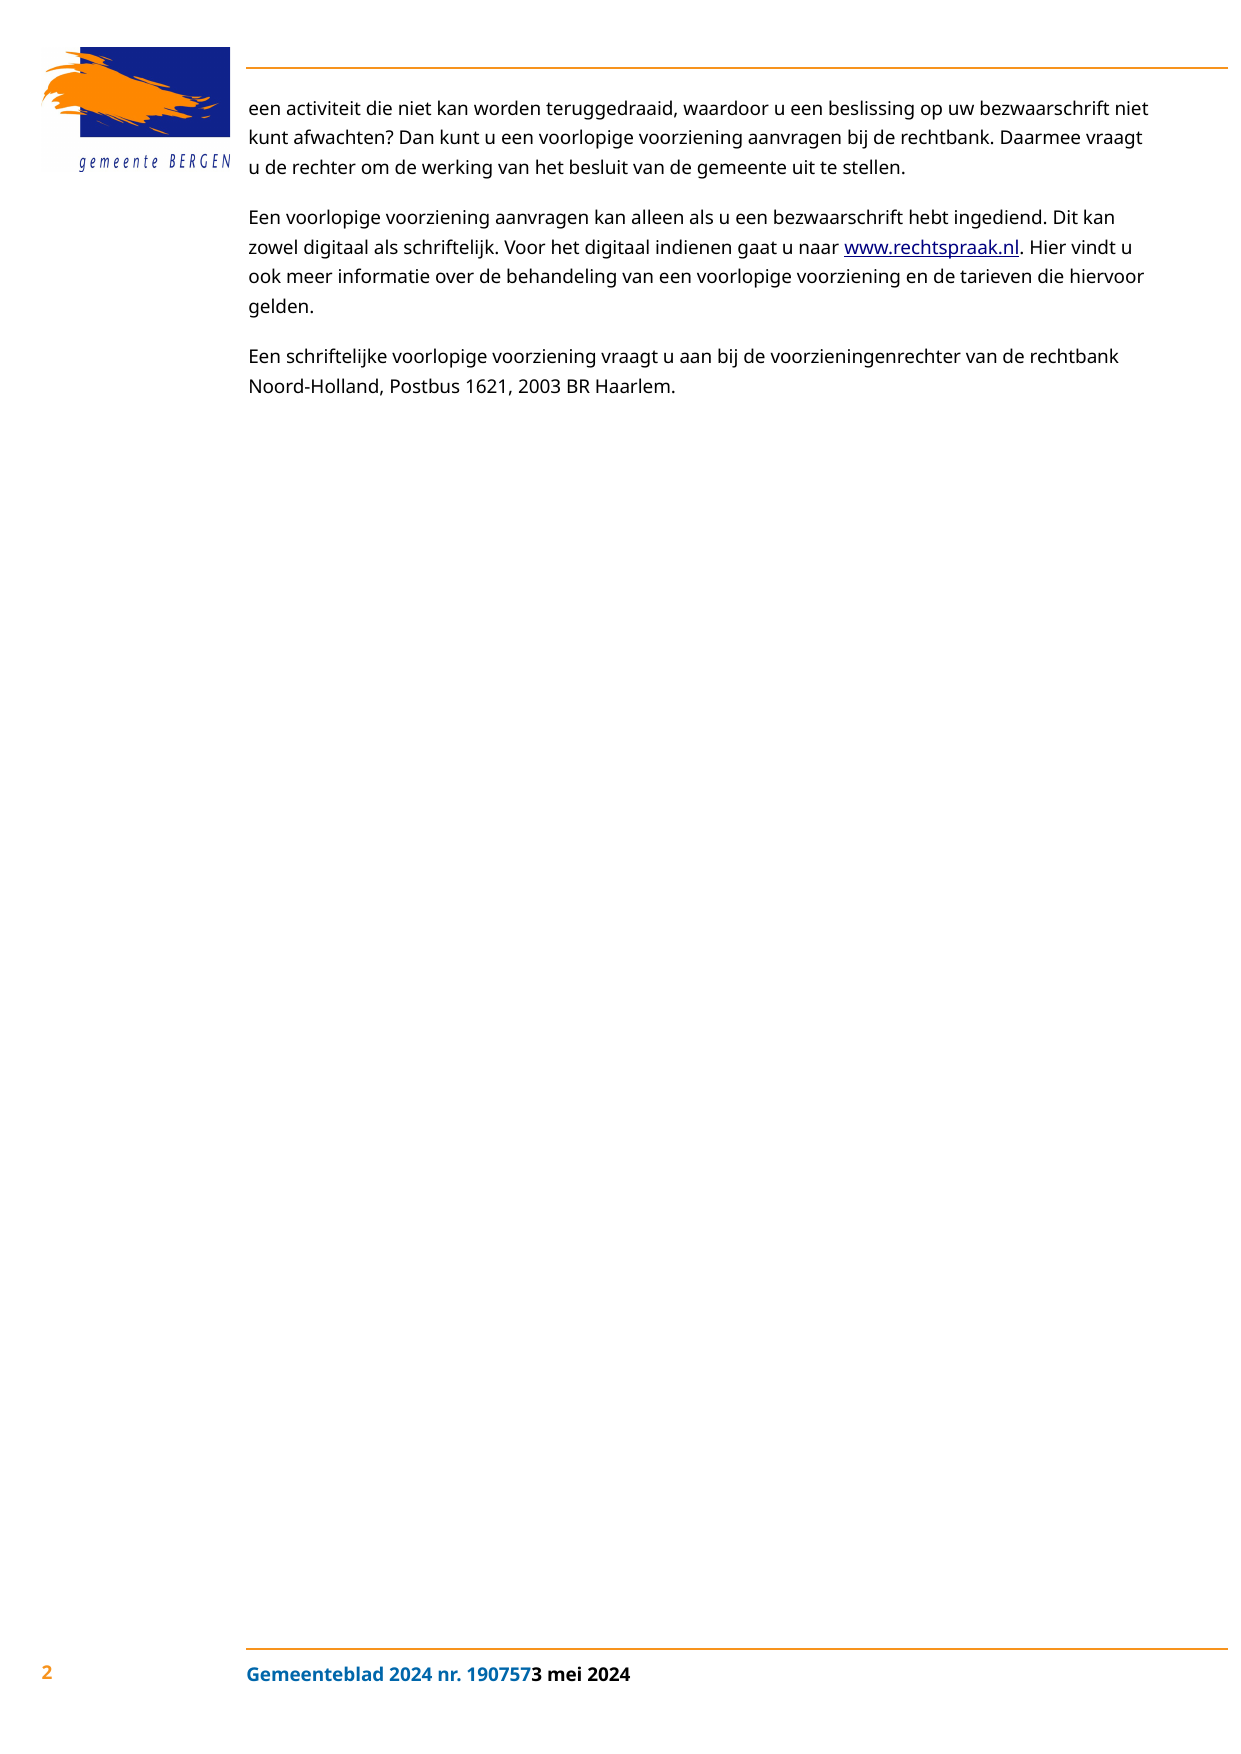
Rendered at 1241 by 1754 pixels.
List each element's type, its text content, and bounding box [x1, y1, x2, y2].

text een activiteit die niet kan worden teruggedraaid, waardoor u een beslissing op uw bezwaarschrift niet kunt afwachten? Dan kunt u een voorlopige voorziening aanvragen bij de rechtbank. Daarmee vraagt u de rechter om de werking van het besluit van de gemeente uit te stellen. [248, 95, 1152, 180]
text Een voorlopige voorziening aanvragen kan alleen als u een bezwaarschrift hebt ingediend. Dit kan zowel digitaal als schriftelijk. Voor het digitaal indienen gaat u naar www.rechtspraak.nl. Hier vindt u ook meer informatie over de behandeling van een voorlopige voorziening en de tarieven die hiervoor gelden. [248, 204, 1152, 319]
text Een schriftelijke voorlopige voorziening vraagt u aan bij de voorzieningenrechter van de rechtbank Noord-Holland, Postbus 1621, 2003 BR Haarlem. [248, 343, 1152, 399]
picture [41, 47, 231, 172]
